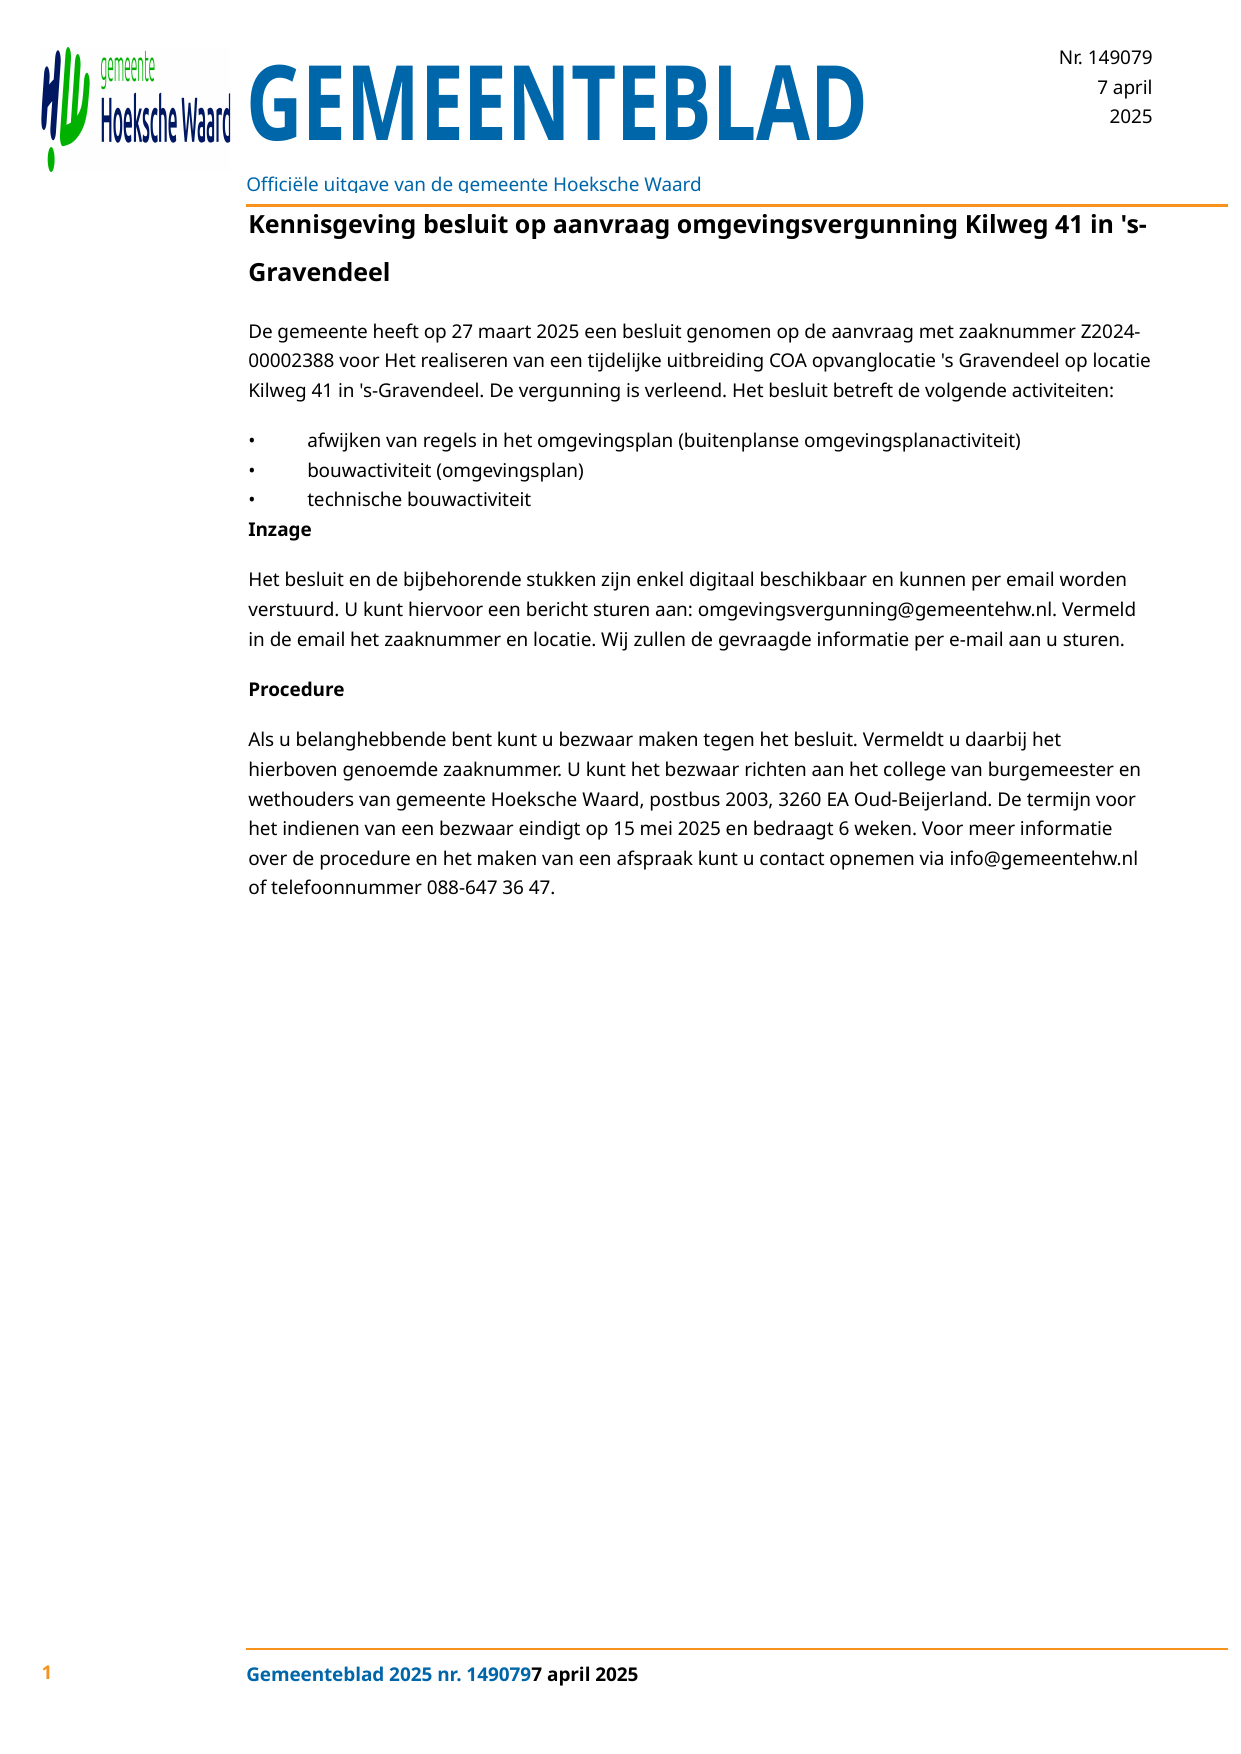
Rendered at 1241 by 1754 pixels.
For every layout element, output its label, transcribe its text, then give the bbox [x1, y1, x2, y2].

list technische bouwactiviteit [248, 487, 1152, 512]
list bouwactiviteit (omgevingsplan) [248, 457, 1152, 483]
picture [41, 47, 231, 172]
text Als u belanghebbende bent kunt u bezwaar maken tegen het besluit. Vermeldt u daarbij het hierboven genoemde zaaknummer. U kunt het bezwaar richten aan het college van burgemeester en wethouders van gemeente Hoeksche Waard, postbus 2003, 3260 EA Oud-Beijerland. De termijn voor het indienen van een bezwaar eindigt op 15 mei 2025 en bedraagt 6 weken. Voor meer informatie over de procedure en het maken van een afspraak kunt u contact opnemen via info@gemeentehw.nl of telefoonnummer 088-647 36 47. [248, 727, 1152, 900]
text De gemeente heeft op 27 maart 2025 een besluit genomen op de aanvraag met zaaknummer Z2024-00002388 voor Het realiseren van een tijdelijke uitbreiding COA opvanglocatie 's Gravendeel op locatie Kilweg 41 in 's-Gravendeel. De vergunning is verleend. Het besluit betreft de volgende activiteiten: [248, 318, 1152, 403]
text Procedure [248, 676, 1152, 702]
list afwijken van regels in het omgevingsplan (buitenplanse omgevingsplanactiviteit) [248, 427, 1152, 453]
text Kennisgeving besluit op aanvraag omgevingsvergunning Kilweg 41 in 's-Gravendeel [248, 207, 1152, 288]
text Het besluit en de bijbehorende stukken zijn enkel digitaal beschikbaar en kunnen per email worden verstuurd. U kunt hiervoor een bericht sturen aan: omgevingsvergunning@gemeentehw.nl. Vermeld in de email het zaaknummer en locatie. Wij zullen de gevraagde informatie per e-mail aan u sturen. [248, 567, 1152, 652]
text Inzage [248, 516, 1152, 542]
